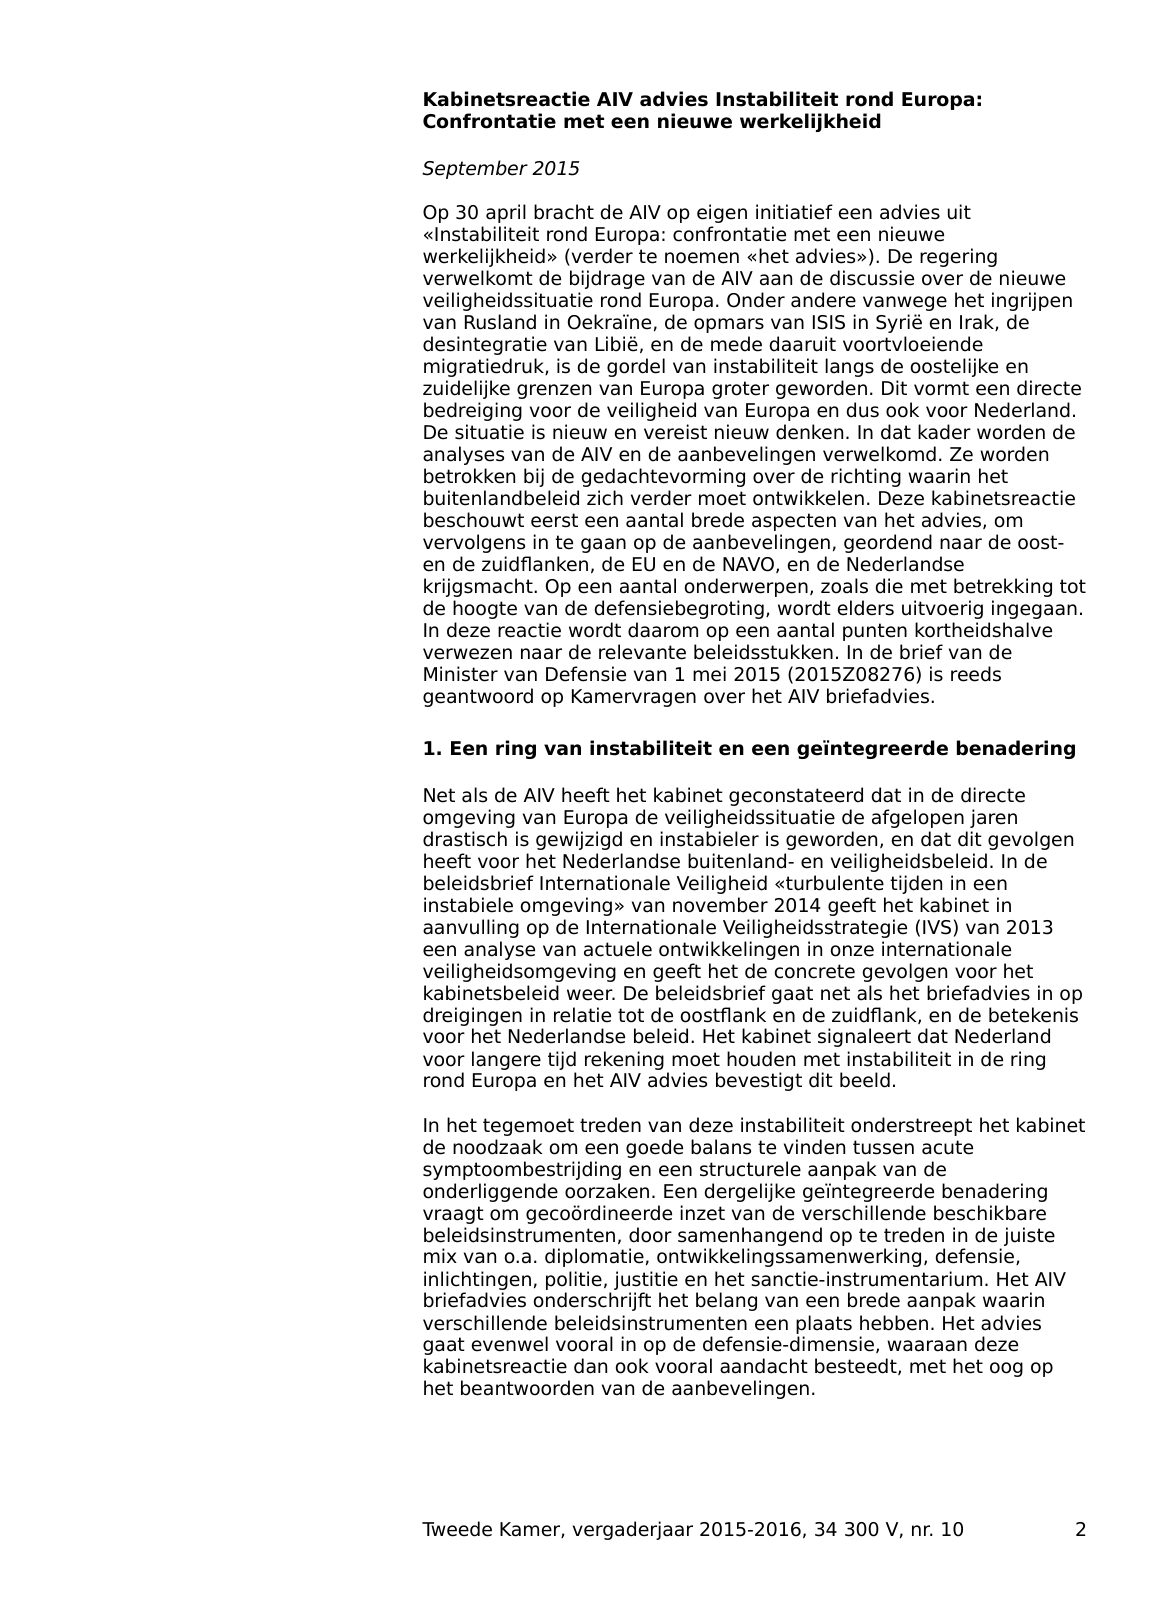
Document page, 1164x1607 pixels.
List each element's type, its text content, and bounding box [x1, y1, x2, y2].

subtitle September 2015 [422, 158, 1087, 180]
text Net als de AIV heeft het kabinet geconstateerd dat in de directe omgeving van Europa de veiligheidssituatie de afgelopen jaren drastisch is gewijzigd en instabieler is geworden, en dat dit gevolgen heeft voor het Nederlandse buitenland- en veiligheidsbeleid. In de beleidsbrief Internationale Veiligheid «turbulente tijden in een instabiele omgeving» van november 2014 geeft het kabinet in aanvulling op de Internationale Veiligheidsstrategie (IVS) van 2013 een analyse van actuele ontwikkelingen in onze internationale veiligheidsomgeving en geeft het de concrete gevolgen voor het kabinetsbeleid weer. De beleidsbrief gaat net als het briefadvies in op dreigingen in relatie tot de oostflank en de zuidflank, en de betekenis voor het Nederlandse beleid. Het kabinet signaleert dat Nederland voor langere tijd rekening moet houden met instabiliteit in de ring rond Europa en het AIV advies bevestigt dit beeld. [422, 785, 1087, 1092]
text In het tegemoet treden van deze instabiliteit onderstreept het kabinet de noodzaak om een goede balans te vinden tussen acute symptoombestrijding en een structurele aanpak van de onderliggende oorzaken. Een dergelijke geïntegreerde benadering vraagt om gecoördineerde inzet van de verschillende beschikbare beleidsinstrumenten, door samenhangend op te treden in de juiste mix van o.a. diplomatie, ontwikkelingssamenwerking, defensie, inlichtingen, politie, justitie en het sanctie-instrumentarium. Het AIV briefadvies onderschrijft het belang van een brede aanpak waarin verschillende beleidsinstrumenten een plaats hebben. Het advies gaat evenwel vooral in op de defensie-dimensie, waaraan deze kabinetsreactie dan ook vooral aandacht besteedt, met het oog op het beantwoorden van de aanbevelingen. [422, 1114, 1087, 1400]
subtitle Kabinetsreactie AIV advies Instabiliteit rond Europa: Confrontatie met een nieuwe werkelijkheid [422, 89, 1087, 133]
text Op 30 april bracht de AIV op eigen initiatief een advies uit «Instabiliteit rond Europa: confrontatie met een nieuwe werkelijkheid» (verder te noemen «het advies»). De regering verwelkomt de bijdrage van de AIV aan de discussie over de nieuwe veiligheidssituatie rond Europa. Onder andere vanwege het ingrijpen van Rusland in Oekraïne, de opmars van ISIS in Syrië en Irak, de desintegratie van Libië, en de mede daaruit voortvloeiende migratiedruk, is de gordel van instabiliteit langs de oostelijke en zuidelijke grenzen van Europa groter geworden. Dit vormt een directe bedreiging voor de veiligheid van Europa en dus ook voor Nederland. De situatie is nieuw en vereist nieuw denken. In dat kader worden de analyses van de AIV en de aanbevelingen verwelkomd. Ze worden betrokken bij de gedachtevorming over de richting waarin het buitenlandbeleid zich verder moet ontwikkelen. Deze kabinetsreactie beschouwt eerst een aantal brede aspecten van het advies, om vervolgens in te gaan op de aanbevelingen, geordend naar de oost- en de zuidflanken, de EU en de NAVO, en de Nederlandse krijgsmacht. Op een aantal onderwerpen, zoals die met betrekking tot de hoogte van de defensiebegroting, wordt elders uitvoerig ingegaan. In deze reactie wordt daarom op een aantal punten kortheidshalve verwezen naar de relevante beleidsstukken. In de brief van de Minister van Defensie van 1 mei 2015 (2015Z08276) is reeds geantwoord op Kamervragen over het AIV briefadvies. [422, 202, 1087, 708]
subtitle 1. Een ring van instabiliteit en een geïntegreerde benadering [422, 738, 1087, 760]
